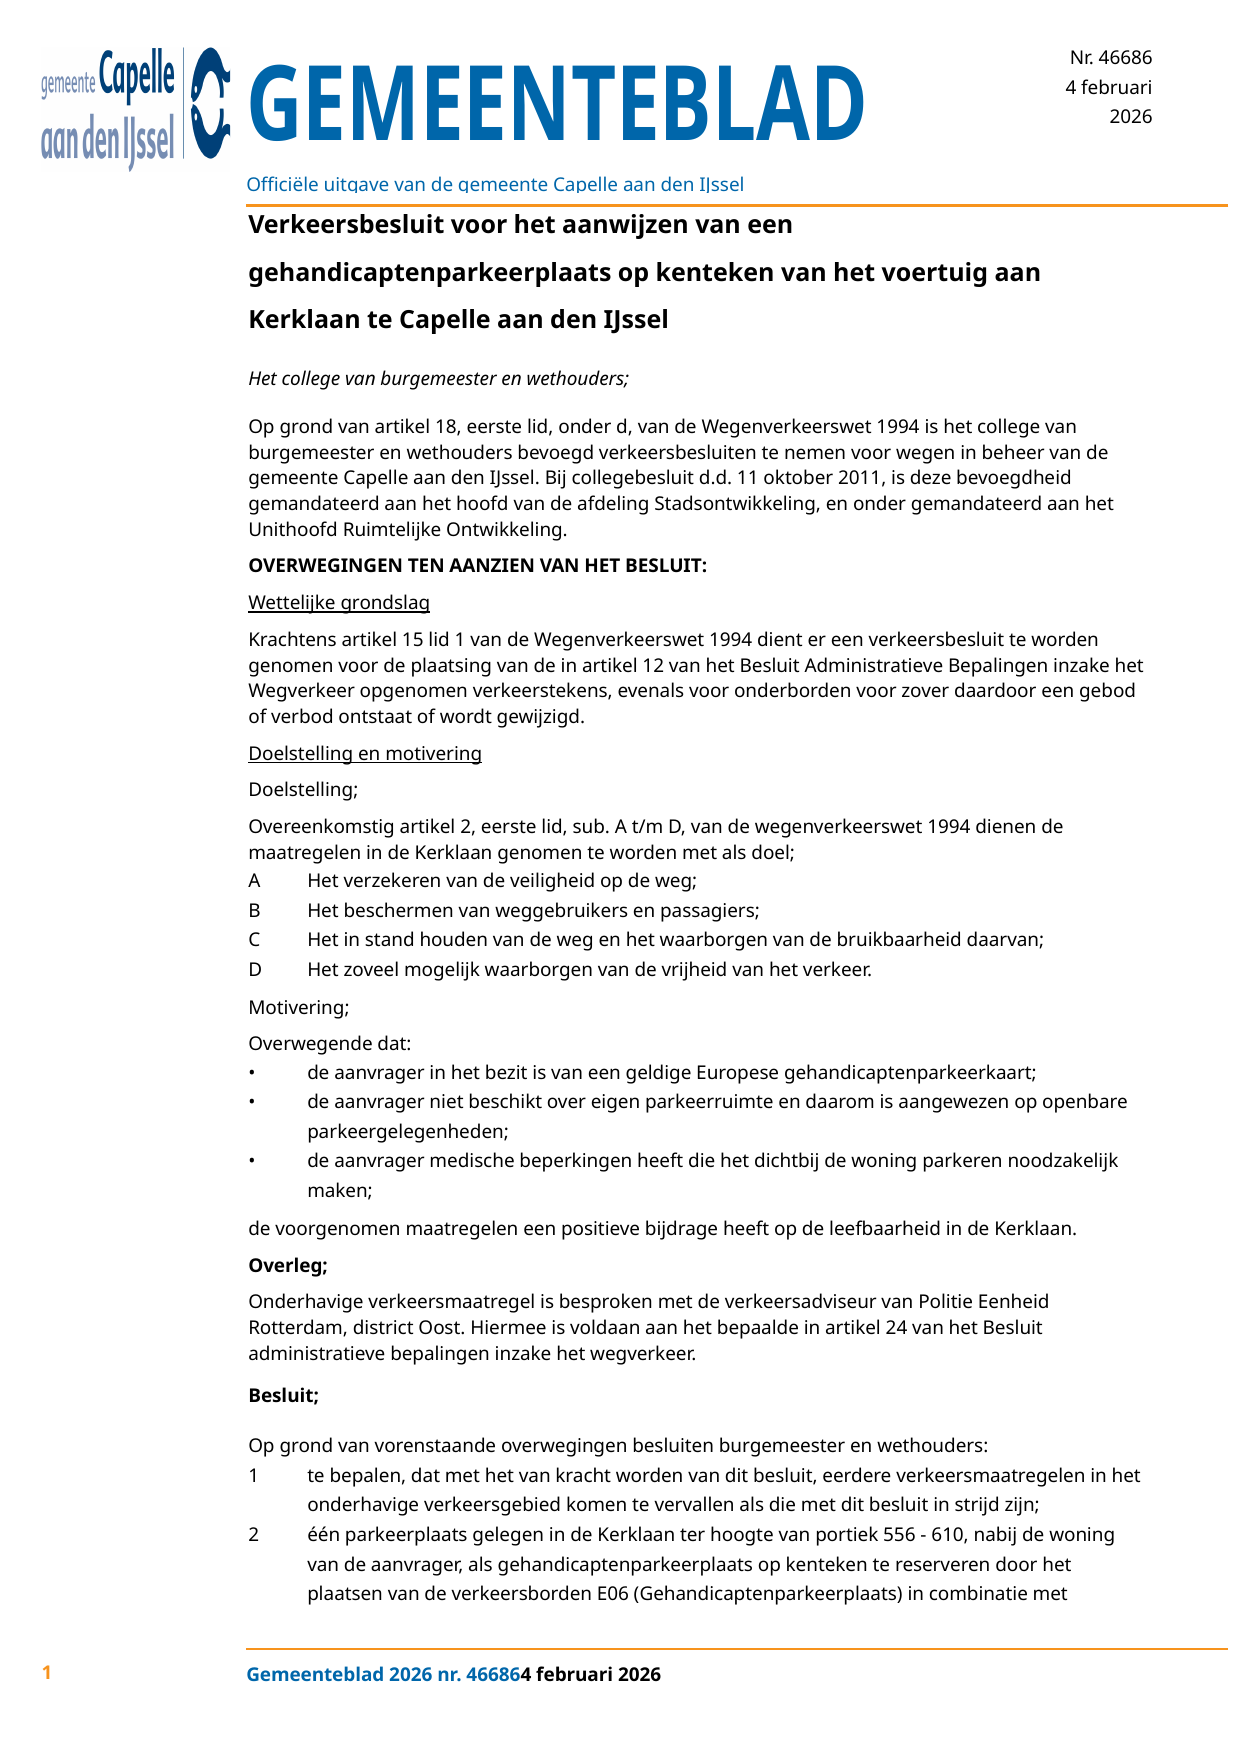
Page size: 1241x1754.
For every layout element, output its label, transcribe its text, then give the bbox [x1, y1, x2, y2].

text Op grond van artikel 18, eerste lid, onder d, van de Wegenverkeerswet 1994 is het college van burgemeester en wethouders bevoegd verkeersbesluiten te nemen voor wegen in beheer van de gemeente Capelle aan den IJssel. Bij collegebesluit d.d. 11 oktober 2011, is deze bevoegdheid gemandateerd aan het hoofd van de afdeling Stadsontwikkeling, en onder gemandateerd aan het Unithoofd Ruimtelijke Ontwikkeling. [248, 413, 1152, 542]
text Verkeersbesluit voor het aanwijzen van een gehandicaptenparkeerplaats op kenteken van het voertuig aan Kerklaan te Capelle aan den IJssel [248, 207, 1152, 336]
list de aanvrager niet beschikt over eigen parkeerruimte en daarom is aangewezen op openbare parkeergelegenheden; [248, 1088, 1152, 1144]
list te bepalen, dat met het van kracht worden van dit besluit, eerdere verkeersmaatregelen in het onderhavige verkeersgebied komen te vervallen als die met dit besluit in strijd zijn; [248, 1462, 1152, 1517]
text de voorgenomen maatregelen een positieve bijdrage heeft op de leefbaarheid in de Kerklaan. [248, 1215, 1152, 1241]
text Overwegende dat: [248, 1031, 1152, 1056]
text Op grond van vorenstaande overwegingen besluiten burgemeester en wethouders: [248, 1432, 1152, 1458]
list Het zoveel mogelijk waarborgen van de vrijheid van het verkeer. [248, 956, 1152, 982]
text Doelstelling en motivering [248, 740, 1152, 766]
text Overleg; [248, 1252, 1152, 1278]
text Onderhavige verkeersmaatregel is besproken met de verkeersadviseur van Politie Eenheid Rotterdam, district Oost. Hiermee is voldaan aan het bepaalde in artikel 24 van het Besluit administratieve bepalingen inzake het wegverkeer. [248, 1288, 1152, 1366]
text Wettelijke grondslag [248, 589, 1152, 615]
picture [41, 47, 231, 172]
text Besluit; [248, 1382, 1152, 1408]
text Motivering; [248, 994, 1152, 1020]
text Het college van burgemeester en wethouders; [248, 366, 1152, 391]
list Het verzekeren van de veiligheid op de weg; [248, 867, 1152, 893]
text Krachtens artikel 15 lid 1 van de Wegenverkeerswet 1994 dient er een verkeersbesluit te worden genomen voor de plaatsing van de in artikel 12 van het Besluit Administratieve Bepalingen inzake het Wegverkeer opgenomen verkeerstekens, evenals voor onderborden voor zover daardoor een gebod of verbod ontstaat of wordt gewijzigd. [248, 626, 1152, 729]
text Overeenkomstig artikel 2, eerste lid, sub. A t/m D, van de wegenverkeerswet 1994 dienen de maatregelen in de Kerklaan genomen te worden met als doel; [248, 813, 1152, 865]
text Doelstelling; [248, 777, 1152, 802]
list Het in stand houden van de weg en het waarborgen van de bruikbaarheid daarvan; [248, 926, 1152, 952]
list de aanvrager medische beperkingen heeft die het dichtbij de woning parkeren noodzakelijk maken; [248, 1148, 1152, 1203]
list Het beschermen van weggebruikers en passagiers; [248, 897, 1152, 923]
text OVERWEGINGEN TEN AANZIEN VAN HET BESLUIT: [248, 553, 1152, 578]
list één parkeerplaats gelegen in de Kerklaan ter hoogte van portiek 556 - 610, nabij de woning van de aanvrager, als gehandicaptenparkeerplaats op kenteken te reserveren door het plaatsen van de verkeersborden E06 (Gehandicaptenparkeerplaats) in combinatie met [248, 1521, 1152, 1606]
list de aanvrager in het bezit is van een geldige Europese gehandicaptenparkeerkaart; [248, 1059, 1152, 1085]
